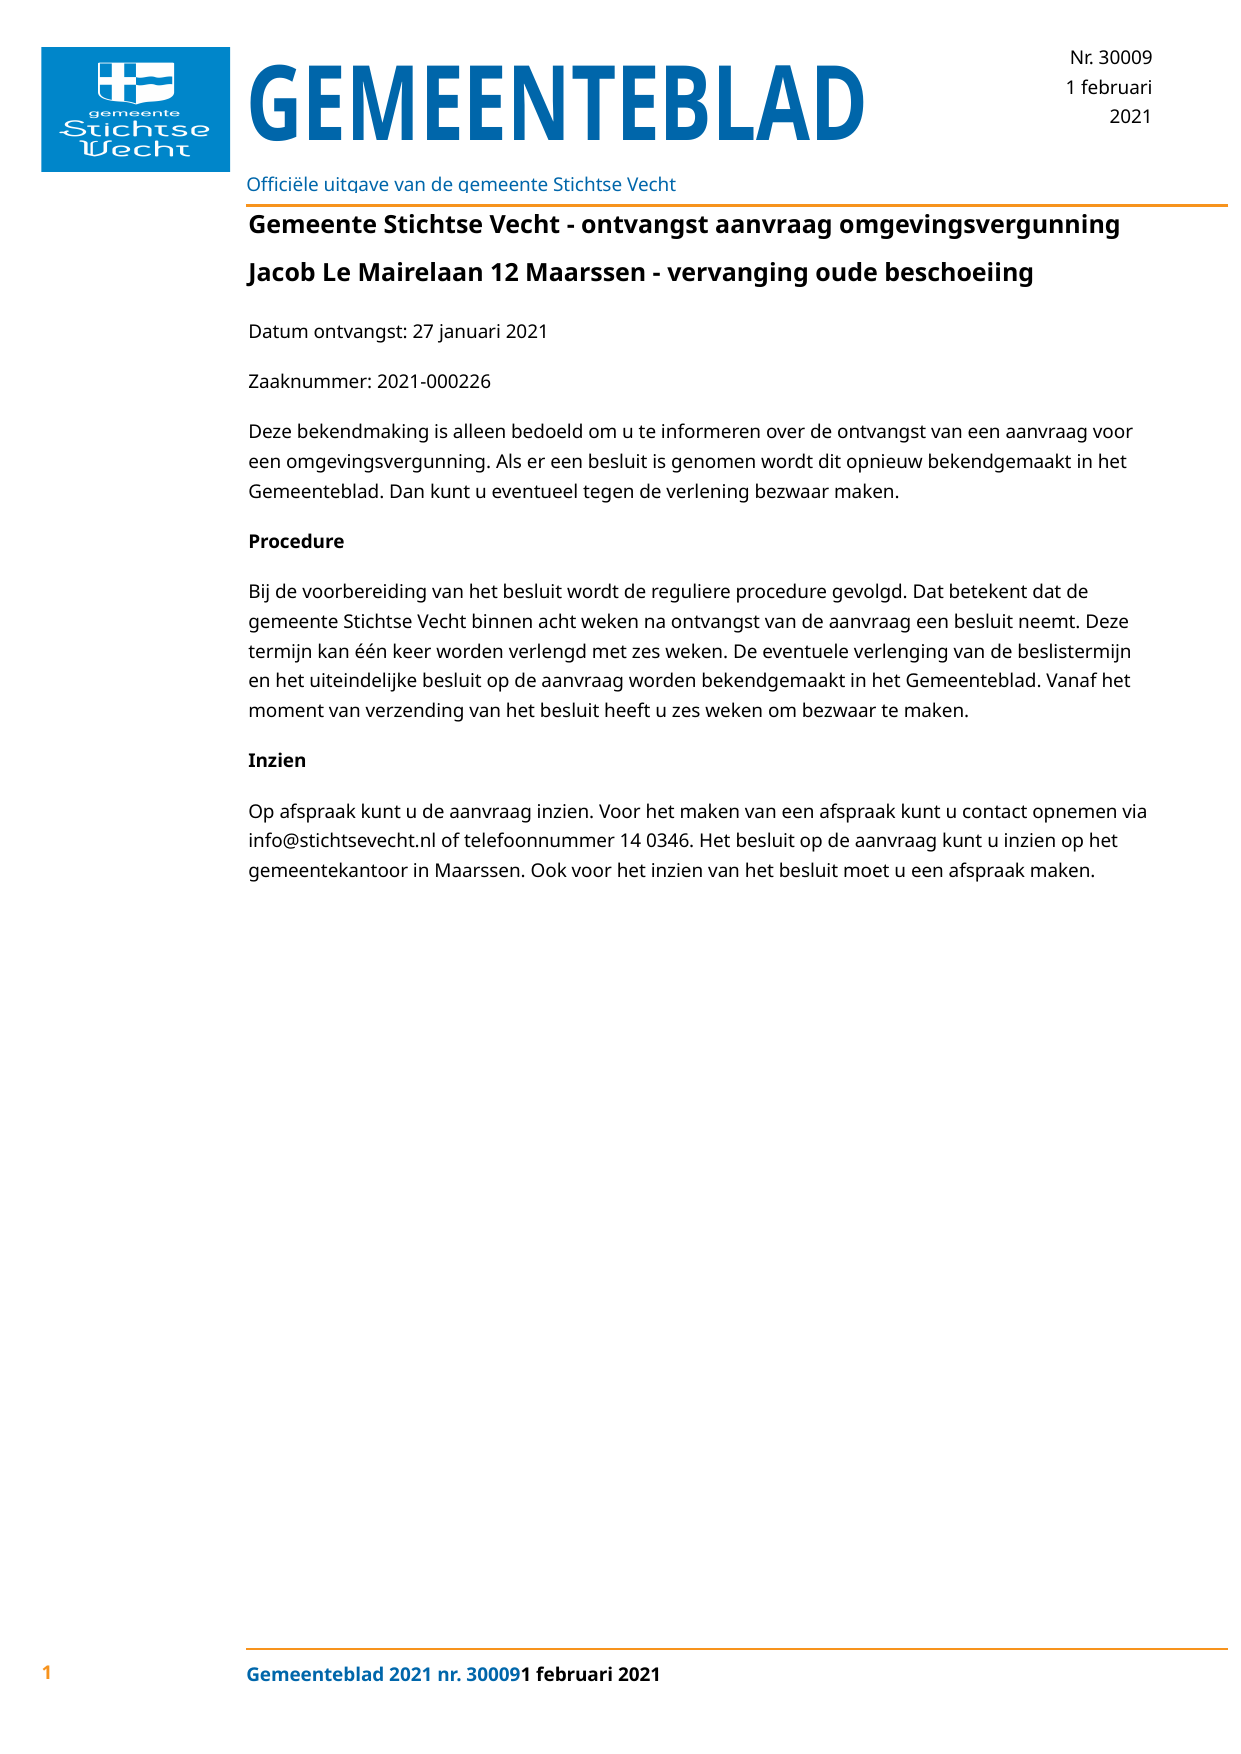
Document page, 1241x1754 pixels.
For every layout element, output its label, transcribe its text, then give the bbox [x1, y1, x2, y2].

text Gemeente Stichtse Vecht - ontvangst aanvraag omgevingsvergunning Jacob Le Mairelaan 12 Maarssen - vervanging oude beschoeiing [248, 207, 1152, 288]
text Inzien [248, 747, 1152, 773]
text Op afspraak kunt u de aanvraag inzien. Voor het maken van een afspraak kunt u contact opnemen via info@stichtsevecht.nl of telefoonnummer 14 0346. Het besluit op de aanvraag kunt u inzien op het gemeentekantoor in Maarssen. Ook voor het inzien van het besluit moet u een afspraak maken. [248, 798, 1152, 883]
picture [99, 63, 135, 101]
text Bij de voorbereiding van het besluit wordt de reguliere procedure gevolgd. Dat betekent dat de gemeente Stichtse Vecht binnen acht weken na ontvangst van de aanvraag een besluit neemt. Deze termijn kan één keer worden verlengd met zes weken. De eventuele verlenging van de beslistermijn en het uiteindelijke besluit op de aanvraag worden bekendgemaakt in het Gemeenteblad. Vanaf het moment van verzending van het besluit heeft u zes weken om bezwaar te maken. [248, 579, 1152, 723]
text Deze bekendmaking is alleen bedoeld om u te informeren over de ontvangst van een aanvraag voor een omgevingsvergunning. Als er een besluit is genomen wordt dit opnieuw bekendgemaakt in het Gemeenteblad. Dan kunt u eventueel tegen de verlening bezwaar maken. [248, 419, 1152, 504]
text Procedure [248, 528, 1152, 554]
text Datum ontvangst: 27 januari 2021 [248, 318, 1152, 344]
picture [137, 63, 174, 103]
text Zaaknummer: 2021-000226 [248, 368, 1152, 394]
